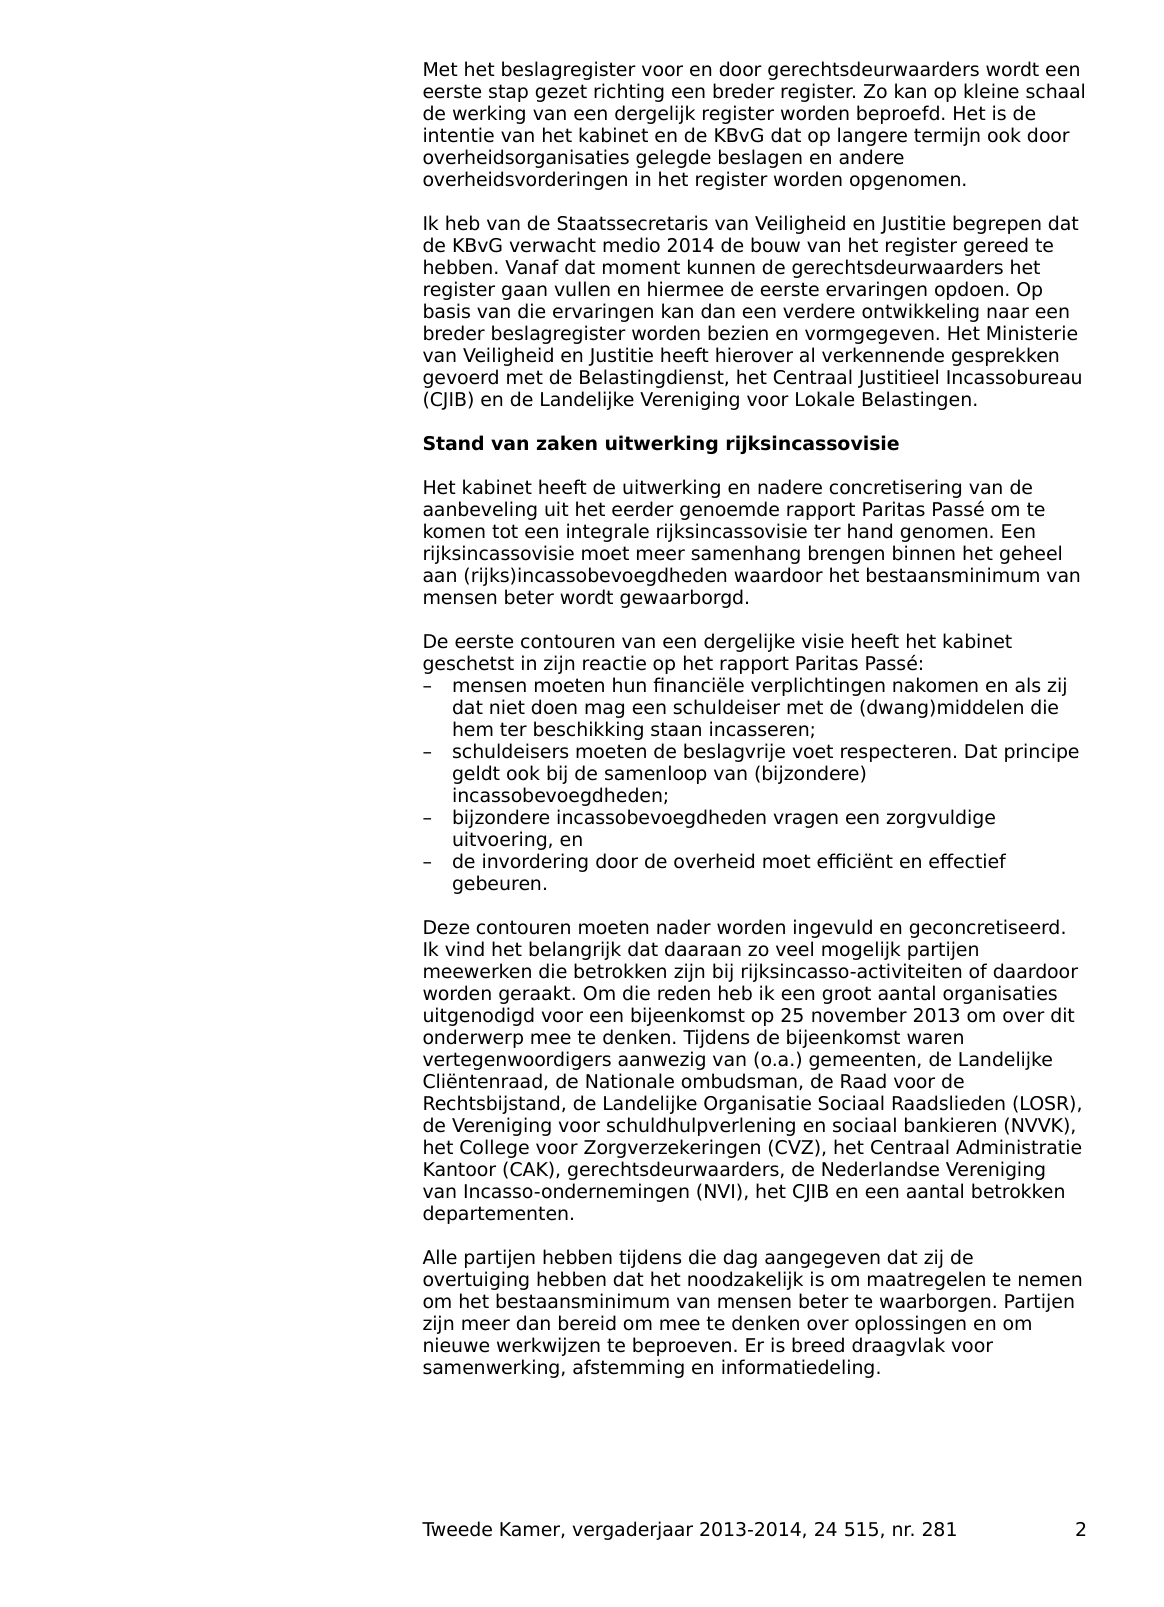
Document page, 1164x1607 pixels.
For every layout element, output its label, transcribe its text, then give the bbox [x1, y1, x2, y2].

text De eerste contouren van een dergelijke visie heeft het kabinet geschetst in zijn reactie op het rapport Paritas Passé: [422, 631, 1087, 675]
text Deze contouren moeten nader worden ingevuld en geconcretiseerd. Ik vind het belangrijk dat daaraan zo veel mogelijk partijen meewerken die betrokken zijn bij rijksincasso-activiteiten of daardoor worden geraakt. Om die reden heb ik een groot aantal organisaties uitgenodigd voor een bijeenkomst op 25 november 2013 om over dit onderwerp mee te denken. Tijdens de bijeenkomst waren vertegenwoordigers aanwezig van (o.a.) gemeenten, de Landelijke Cliëntenraad, de Nationale ombudsman, de Raad voor de Rechtsbijstand, de Landelijke Organisatie Sociaal Raadslieden (LOSR), de Vereniging voor schuldhulpverlening en sociaal bankieren (NVVK), het College voor Zorgverzekeringen (CVZ), het Centraal Administratie Kantoor (CAK), gerechtsdeurwaarders, de Nederlandse Vereniging van Incasso-ondernemingen (NVI), het CJIB en een aantal betrokken departementen. [422, 917, 1087, 1225]
text – mensen moeten hun financiële verplichtingen nakomen en als zij dat niet doen mag een schuldeiser met de (dwang)middelen die hem ter beschikking staan incasseren; [422, 675, 1087, 741]
text – schuldeisers moeten de beslagvrije voet respecteren. Dat principe geldt ook bij de samenloop van (bijzondere) incassobevoegdheden; [422, 741, 1087, 807]
text Het kabinet heeft de uitwerking en nadere concretisering van de aanbeveling uit het eerder genoemde rapport Paritas Passé om te komen tot een integrale rijksincassovisie ter hand genomen. Een rijksincassovisie moet meer samenhang brengen binnen het geheel aan (rijks)incassobevoegdheden waardoor het bestaansminimum van mensen beter wordt gewaarborgd. [422, 477, 1087, 609]
subtitle Stand van zaken uitwerking rijksincassovisie [422, 433, 1087, 455]
text – de invordering door de overheid moet efficiënt en effectief gebeuren. [422, 851, 1087, 895]
text – bijzondere incassobevoegdheden vragen een zorgvuldige uitvoering, en [422, 807, 1087, 851]
text Alle partijen hebben tijdens die dag aangegeven dat zij de overtuiging hebben dat het noodzakelijk is om maatregelen te nemen om het bestaansminimum van mensen beter te waarborgen. Partijen zijn meer dan bereid om mee te denken over oplossingen en om nieuwe werkwijzen te beproeven. Er is breed draagvlak voor samenwerking, afstemming en informatiedeling. [422, 1247, 1087, 1379]
text Ik heb van de Staatssecretaris van Veiligheid en Justitie begrepen dat de KBvG verwacht medio 2014 de bouw van het register gereed te hebben. Vanaf dat moment kunnen de gerechtsdeurwaarders het register gaan vullen en hiermee de eerste ervaringen opdoen. Op basis van die ervaringen kan dan een verdere ontwikkeling naar een breder beslagregister worden bezien en vormgegeven. Het Ministerie van Veiligheid en Justitie heeft hierover al verkennende gesprekken gevoerd met de Belastingdienst, het Centraal Justitieel Incassobureau (CJIB) en de Landelijke Vereniging voor Lokale Belastingen. [422, 213, 1087, 411]
text Met het beslagregister voor en door gerechtsdeurwaarders wordt een eerste stap gezet richting een breder register. Zo kan op kleine schaal de werking van een dergelijk register worden beproefd. Het is de intentie van het kabinet en de KBvG dat op langere termijn ook door overheidsorganisaties gelegde beslagen en andere overheidsvorderingen in het register worden opgenomen. [422, 59, 1087, 191]
